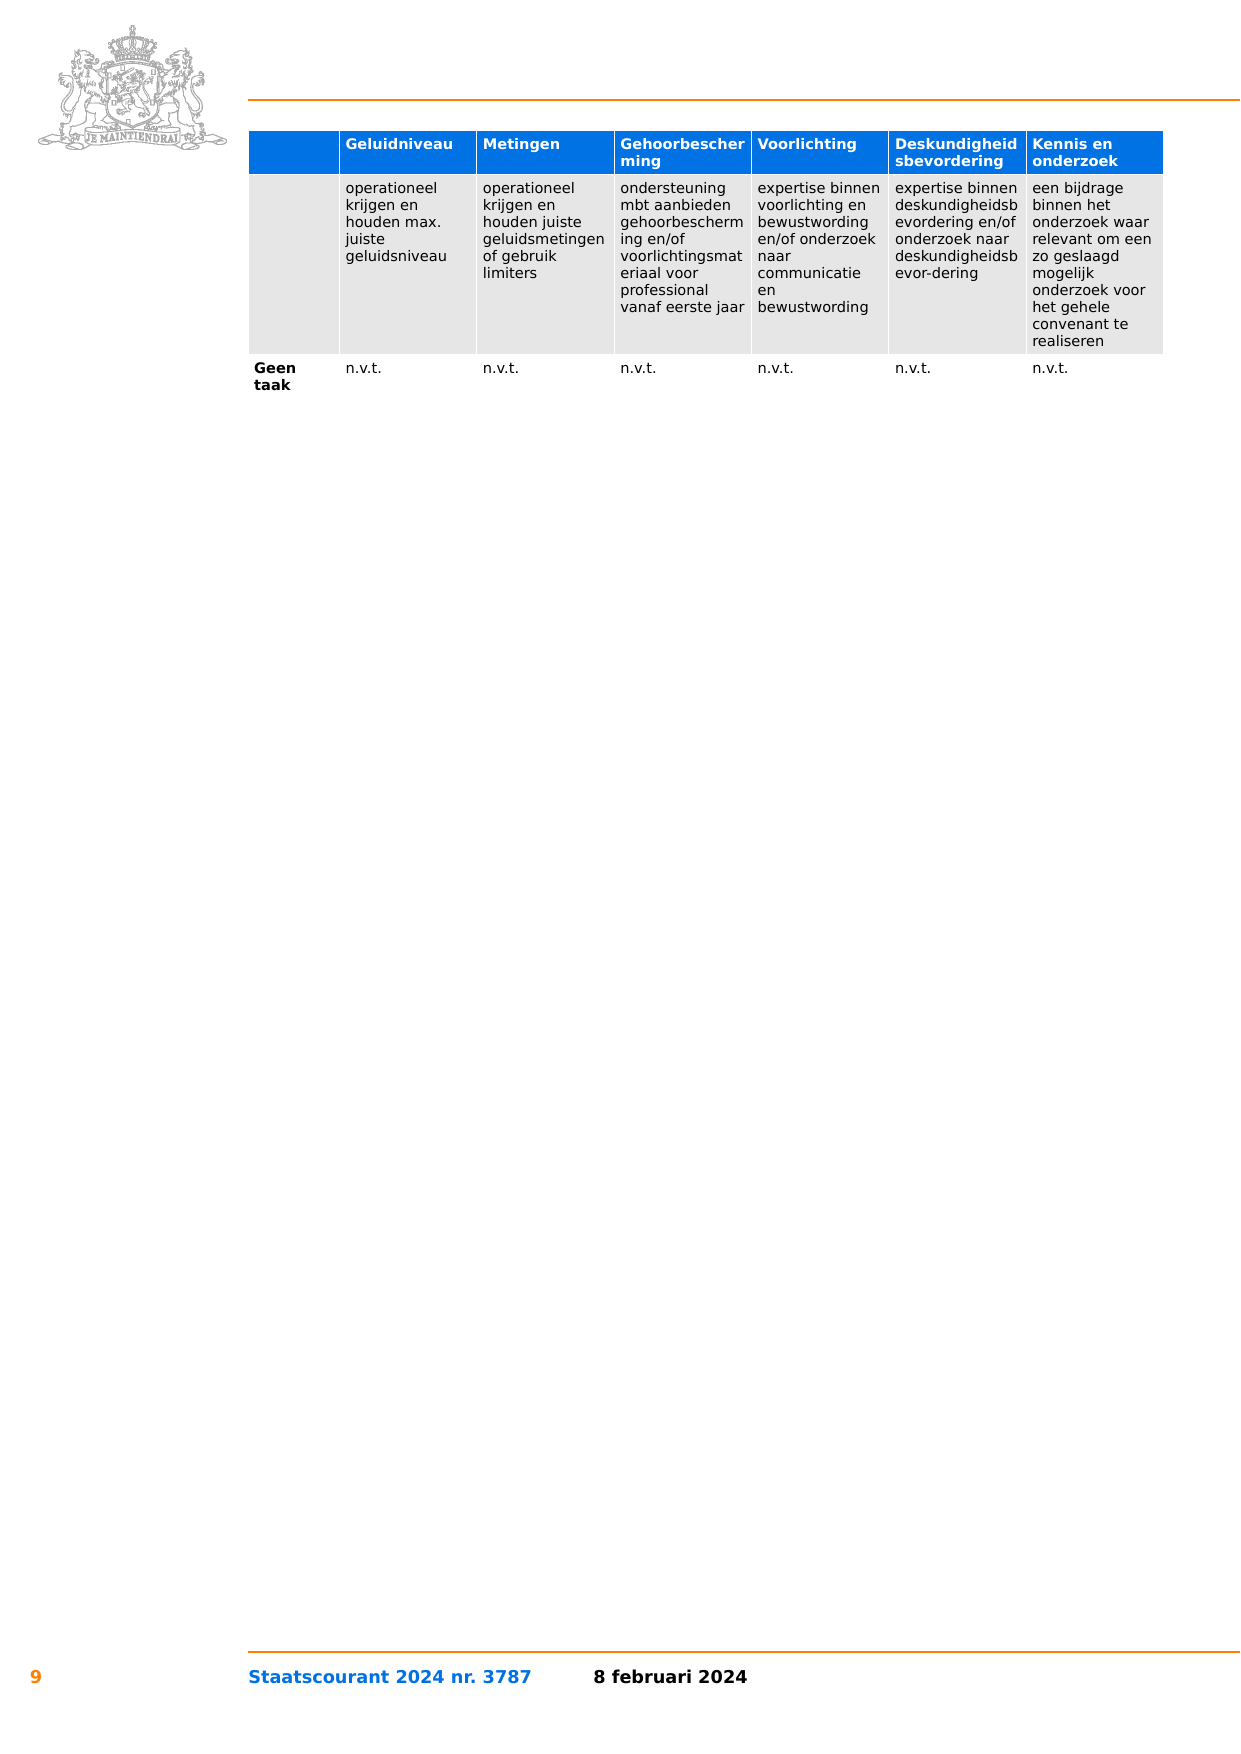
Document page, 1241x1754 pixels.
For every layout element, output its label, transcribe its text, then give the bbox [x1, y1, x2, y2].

table_cell n.v.t. [340, 356, 476, 399]
table_cell n.v.t. [889, 356, 1026, 399]
table_cell n.v.t. [477, 356, 614, 399]
table_cell n.v.t. [615, 356, 751, 399]
table_cell n.v.t. [752, 356, 888, 399]
table_cell ondersteuning mbt aanbieden gehoorbescherming en/of voorlichtingsmateriaal voor professional vanaf eerste jaar [615, 175, 751, 354]
table_header Geluidniveau [340, 131, 476, 174]
table_header Deskundigheidsbevordering [889, 131, 1026, 174]
table_header [249, 131, 339, 174]
table_header Metingen [477, 131, 614, 174]
table_cell n.v.t. [1027, 356, 1163, 399]
table_header Gehoorbescherming [615, 131, 751, 174]
table_cell [249, 175, 339, 354]
table_cell een bijdrage binnen het onderzoek waar relevant om een zo geslaagd mogelijk onderzoek voor het gehele convenant te realiseren [1027, 175, 1163, 354]
table_cell expertise binnen voorlichting en bewustwording en/of onderzoek naar communicatie en bewustwording [752, 175, 888, 354]
table_cell operationeel krijgen en houden max. juiste geluidsniveau [340, 175, 476, 354]
table_cell expertise binnen deskundigheidsbevordering en/of onderzoek naar deskundigheidsbevor-dering [889, 175, 1026, 354]
table_header Voorlichting [752, 131, 888, 174]
picture [38, 25, 227, 150]
table_cell operationeel krijgen en houden juiste geluidsmetingen of gebruik limiters [477, 175, 614, 354]
table_cell Geen taak [249, 356, 339, 399]
table_header Kennis en onderzoek [1027, 131, 1163, 174]
